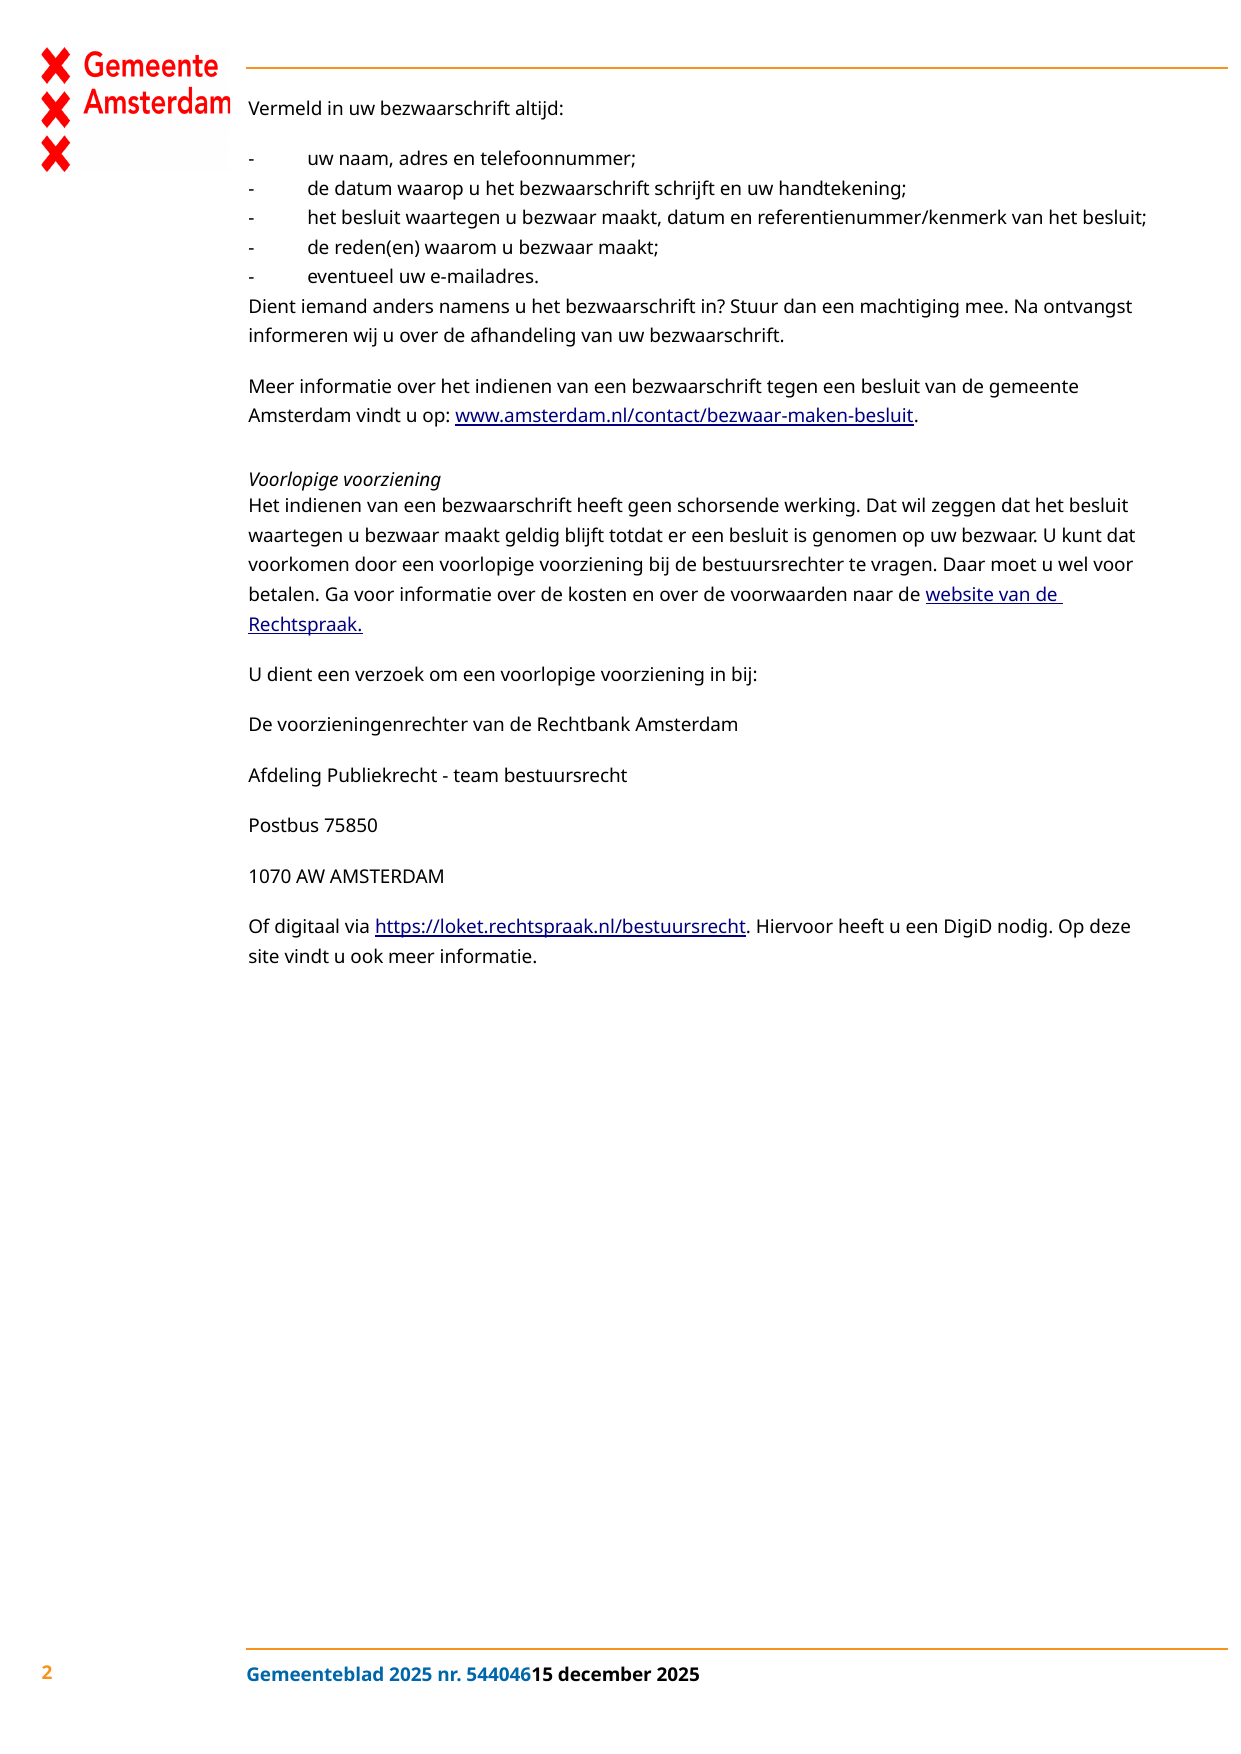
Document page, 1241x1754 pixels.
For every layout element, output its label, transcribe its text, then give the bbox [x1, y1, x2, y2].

text De voorzieningenrechter van de Rechtbank Amsterdam [248, 712, 1152, 737]
text Vermeld in uw bezwaarschrift altijd: [248, 95, 1152, 121]
text 1070 AW AMSTERDAM [248, 863, 1152, 888]
list eventueel uw e-mailadres. [248, 263, 1152, 289]
text U dient een verzoek om een voorlopige voorziening in bij: [248, 661, 1152, 687]
list uw naam, adres en telefoonnummer; [248, 145, 1152, 171]
text Meer informatie over het indienen van een bezwaarschrift tegen een besluit van de gemeente Amsterdam vindt u op: www.amsterdam.nl/contact/bezwaar-maken-besluit. [248, 373, 1152, 428]
text Dient iemand anders namens u het bezwaarschrift in? Stuur dan een machtiging mee. Na ontvangst informeren wij u over de afhandeling van uw bezwaarschrift. [248, 293, 1152, 348]
text Het indienen van een bezwaarschrift heeft geen schorsende werking. Dat wil zeggen dat het besluit waartegen u bezwaar maakt geldig blijft totdat er een besluit is genomen op uw bezwaar. U kunt dat voorkomen door een voorlopige voorziening bij de bestuursrechter te vragen. Daar moet u wel voor betalen. Ga voor informatie over de kosten en over de voorwaarden naar de website van de Rechtspraak. [248, 492, 1152, 636]
text Postbus 75850 [248, 812, 1152, 838]
text Afdeling Publiekrecht - team bestuursrecht [248, 762, 1152, 788]
picture [41, 47, 231, 172]
list het besluit waartegen u bezwaar maakt, datum en referentienummer/kenmerk van het besluit; [248, 204, 1152, 230]
text Of digitaal via https://loket.rechtspraak.nl/bestuursrecht. Hiervoor heeft u een DigiD nodig. Op deze site vindt u ook meer informatie. [248, 913, 1152, 968]
list de datum waarop u het bezwaarschrift schrijft en uw handtekening; [248, 175, 1152, 201]
text Voorlopige voorziening [248, 467, 1152, 492]
list de reden(en) waarom u bezwaar maakt; [248, 234, 1152, 260]
